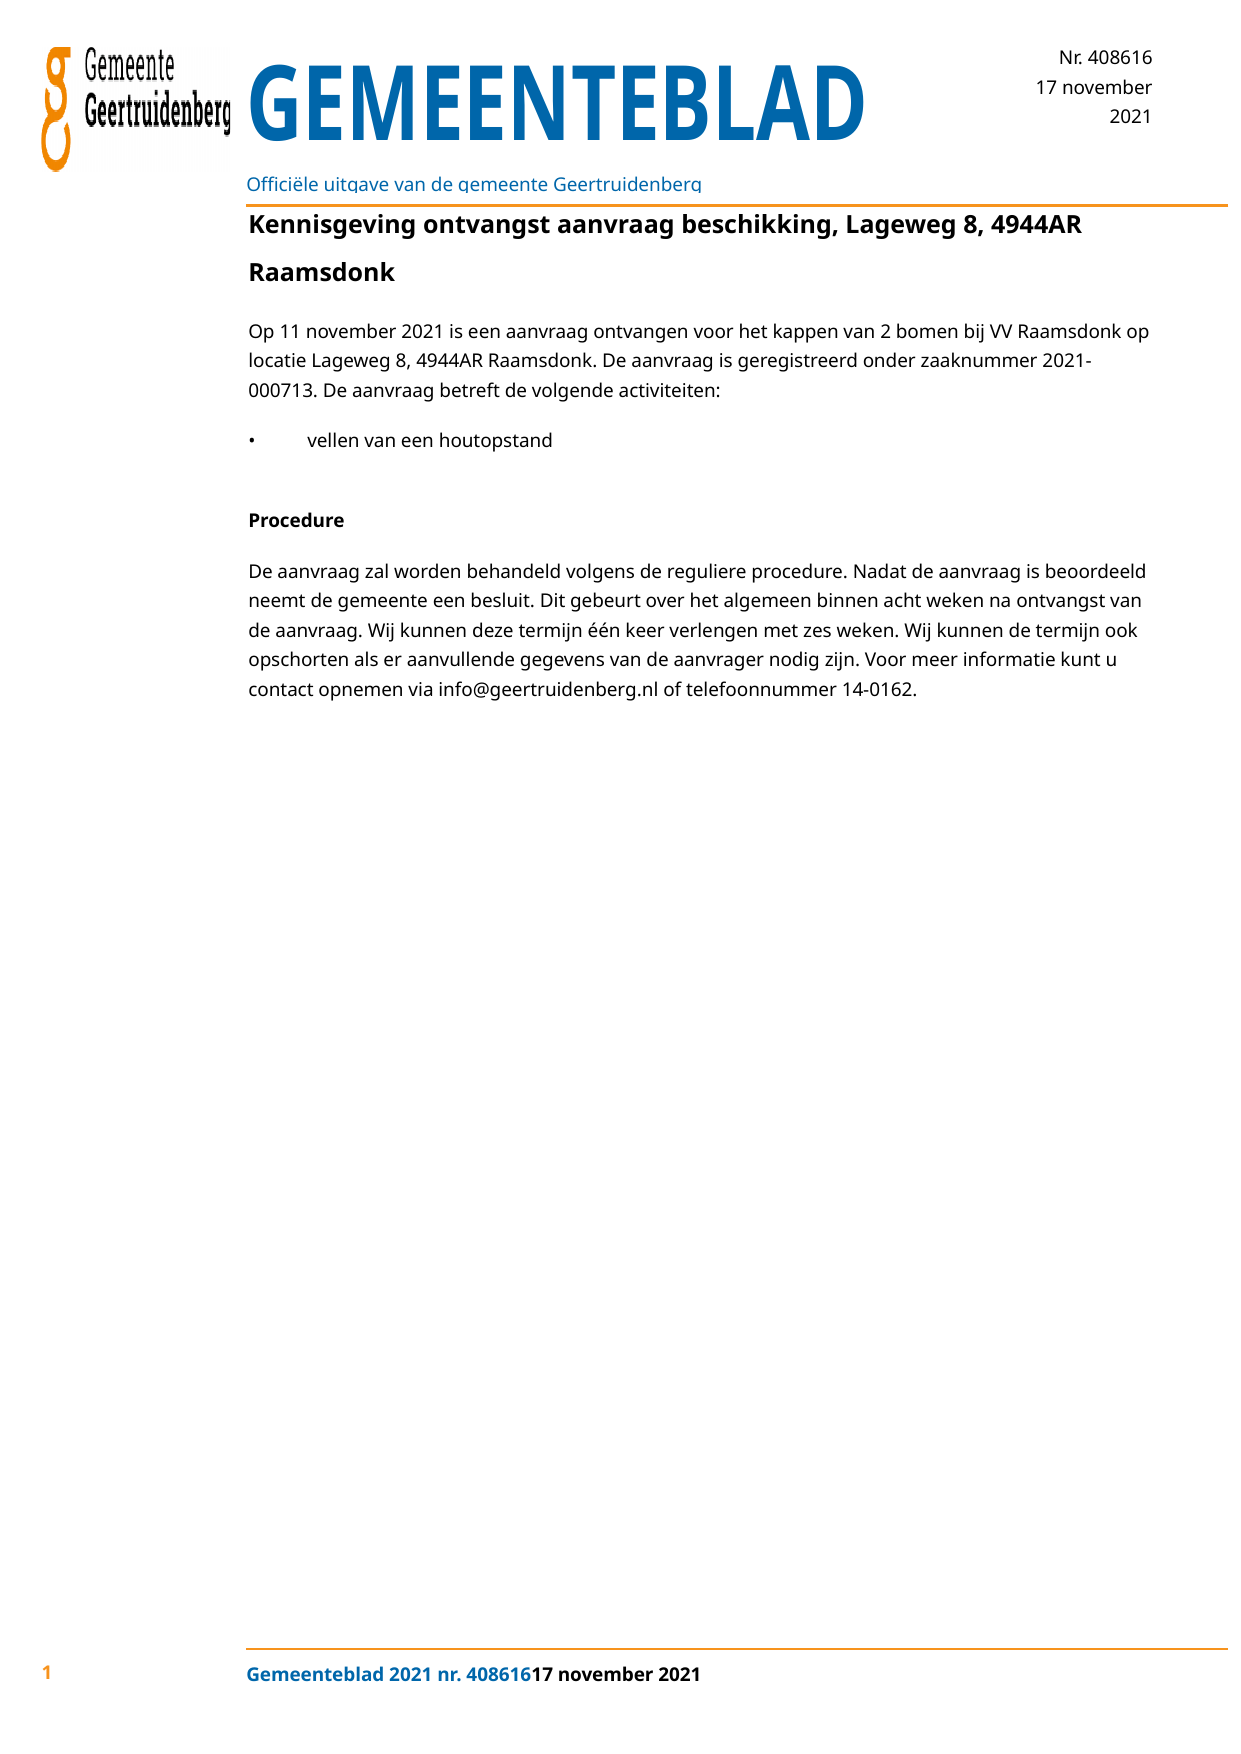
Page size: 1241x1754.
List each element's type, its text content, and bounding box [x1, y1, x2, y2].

picture [41, 47, 231, 172]
text Op 11 november 2021 is een aanvraag ontvangen voor het kappen van 2 bomen bij VV Raamsdonk op locatie Lageweg 8, 4944AR Raamsdonk. De aanvraag is geregistreerd onder zaaknummer 2021-000713. De aanvraag betreft de volgende activiteiten: [248, 318, 1152, 403]
text De aanvraag zal worden behandeld volgens de reguliere procedure. Nadat de aanvraag is beoordeeld neemt de gemeente een besluit. Dit gebeurt over het algemeen binnen acht weken na ontvangst van de aanvraag. Wij kunnen deze termijn één keer verlengen met zes weken. Wij kunnen de termijn ook opschorten als er aanvullende gegevens van de aanvrager nodig zijn. Voor meer informatie kunt u contact opnemen via info@geertruidenberg.nl of telefoonnummer 14-0162. [248, 558, 1152, 702]
text Procedure [248, 507, 1152, 533]
text Kennisgeving ontvangst aanvraag beschikking, Lageweg 8, 4944AR Raamsdonk [248, 207, 1152, 288]
list vellen van een houtopstand [248, 427, 1152, 453]
